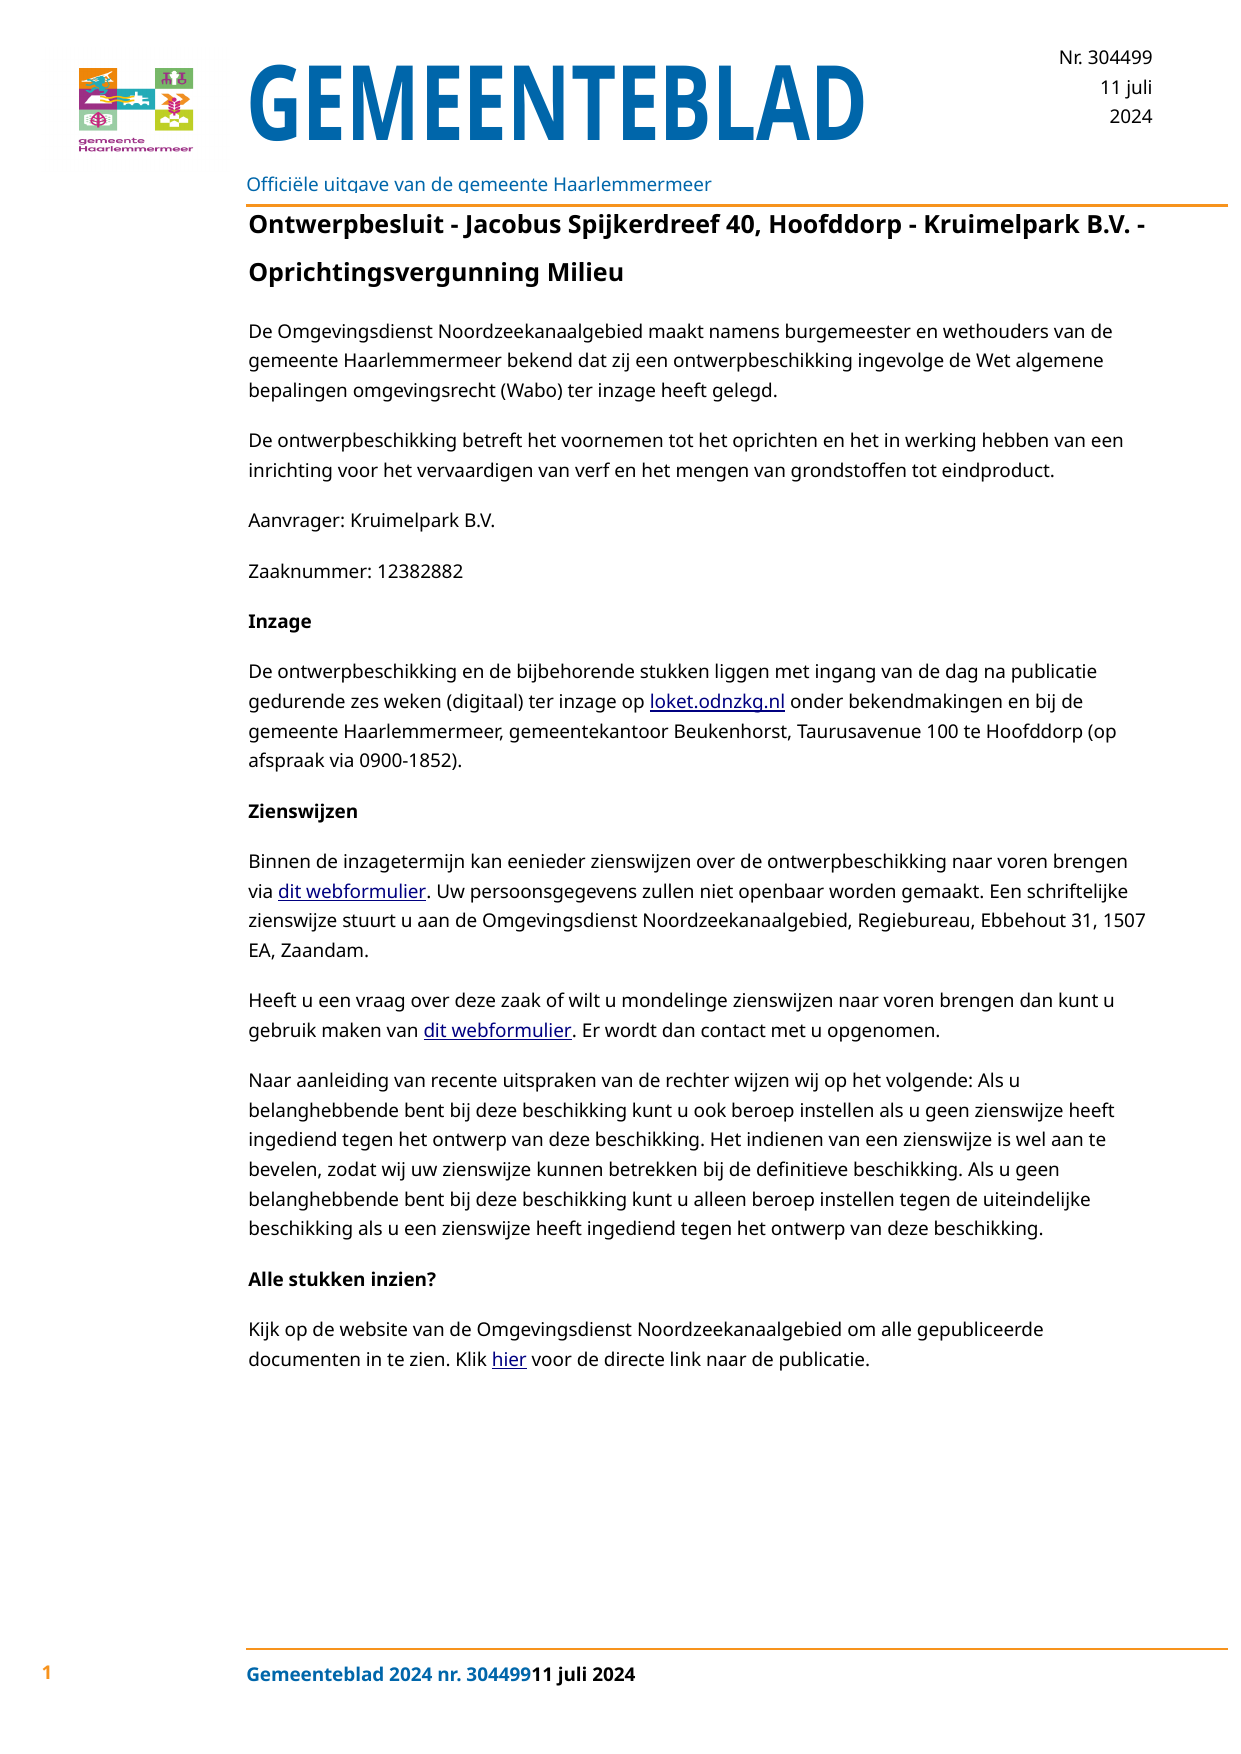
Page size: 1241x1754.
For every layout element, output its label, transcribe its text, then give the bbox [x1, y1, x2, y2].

text De ontwerpbeschikking en de bijbehorende stukken liggen met ingang van de dag na publicatie gedurende zes weken (digitaal) ter inzage op loket.odnzkg.nl onder bekendmakingen en bij de gemeente Haarlemmermeer, gemeentekantoor Beukenhorst, Taurusavenue 100 te Hoofddorp (op afspraak via 0900-1852). [248, 659, 1152, 773]
text Zaaknummer: 12382882 [248, 558, 1152, 584]
text Inzage [248, 608, 1152, 634]
text Alle stukken inzien? [248, 1266, 1152, 1292]
text Aanvrager: Kruimelpark B.V. [248, 507, 1152, 533]
text De ontwerpbeschikking betreft het voornemen tot het oprichten en het in werking hebben van een inrichting voor het vervaardigen van verf en het mengen van grondstoffen tot eindproduct. [248, 427, 1152, 483]
text De Omgevingsdienst Noordzeekanaalgebied maakt namens burgemeester en wethouders van de gemeente Haarlemmermeer bekend dat zij een ontwerpbeschikking ingevolge de Wet algemene bepalingen omgevingsrecht (Wabo) ter inzage heeft gelegd. [248, 318, 1152, 403]
picture [41, 47, 231, 172]
text Kijk op de website van de Omgevingsdienst Noordzeekanaalgebied om alle gepubliceerde documenten in te zien. Klik hier voor de directe link naar de publicatie. [248, 1316, 1152, 1372]
text Naar aanleiding van recente uitspraken van de rechter wijzen wij op het volgende: Als u belanghebbende bent bij deze beschikking kunt u ook beroep instellen als u geen zienswijze heeft ingediend tegen het ontwerp van deze beschikking. Het indienen van een zienswijze is wel aan te bevelen, zodat wij uw zienswijze kunnen betrekken bij de definitieve beschikking. Als u geen belanghebbende bent bij deze beschikking kunt u alleen beroep instellen tegen de uiteindelijke beschikking als u een zienswijze heeft ingediend tegen het ontwerp van deze beschikking. [248, 1067, 1152, 1241]
text Binnen de inzagetermijn kan eenieder zienswijzen over de ontwerpbeschikking naar voren brengen via dit webformulier. Uw persoonsgegevens zullen niet openbaar worden gemaakt. Een schriftelijke zienswijze stuurt u aan de Omgevingsdienst Noordzeekanaalgebied, Regiebureau, Ebbehout 31, 1507 EA, Zaandam. [248, 848, 1152, 963]
text Ontwerpbesluit - Jacobus Spijkerdreef 40, Hoofddorp - Kruimelpark B.V. - Oprichtingsvergunning Milieu [248, 207, 1152, 288]
text Zienswijzen [248, 798, 1152, 824]
text Heeft u een vraag over deze zaak of wilt u mondelinge zienswijzen naar voren brengen dan kunt u gebruik maken van dit webformulier. Er wordt dan contact met u opgenomen. [248, 987, 1152, 1043]
